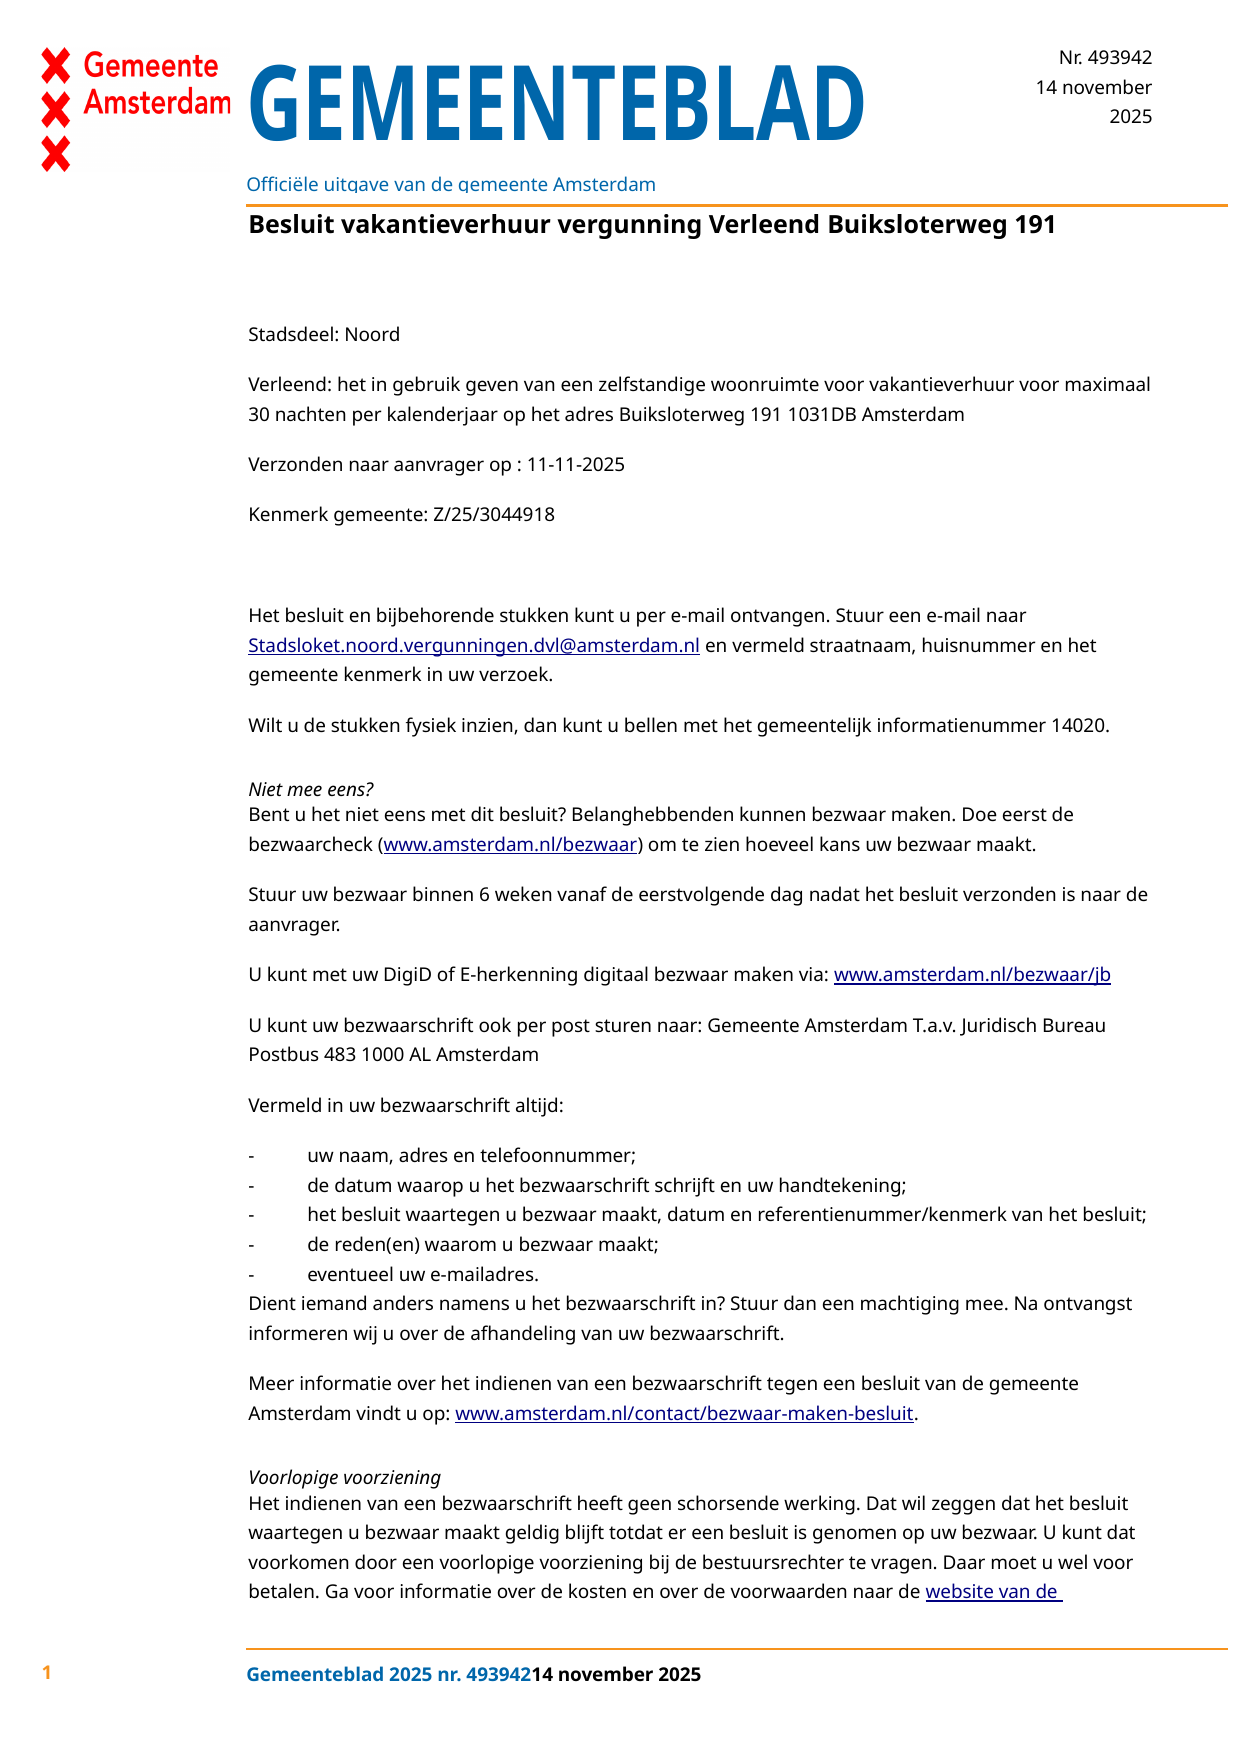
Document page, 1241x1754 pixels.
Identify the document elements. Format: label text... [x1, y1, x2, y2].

text Bent u het niet eens met dit besluit? Belanghebbenden kunnen bezwaar maken. Doe eerst de bezwaarcheck (www.amsterdam.nl/bezwaar) om te zien hoeveel kans uw bezwaar maakt. [248, 802, 1152, 857]
list eventueel uw e-mailadres. [248, 1261, 1152, 1287]
text U kunt uw bezwaarschrift ook per post sturen naar: Gemeente Amsterdam T.a.v. Juridisch Bureau Postbus 483 1000 AL Amsterdam [248, 1012, 1152, 1067]
text Het besluit en bijbehorende stukken kunt u per e-mail ontvangen. Stuur een e-mail naar Stadsloket.noord.vergunningen.dvl@amsterdam.nl en vermeld straatnaam, huisnummer en het gemeente kenmerk in uw verzoek. [248, 602, 1152, 687]
text Stadsdeel: Noord [248, 321, 1152, 346]
text Meer informatie over het indienen van een bezwaarschrift tegen een besluit van de gemeente Amsterdam vindt u op: www.amsterdam.nl/contact/bezwaar-maken-besluit. [248, 1370, 1152, 1426]
text Dient iemand anders namens u het bezwaarschrift in? Stuur dan een machtiging mee. Na ontvangst informeren wij u over de afhandeling van uw bezwaarschrift. [248, 1290, 1152, 1346]
text Kenmerk gemeente: Z/25/3044918 [248, 502, 1152, 527]
text Het indienen van een bezwaarschrift heeft geen schorsende werking. Dat wil zeggen dat het besluit waartegen u bezwaar maakt geldig blijft totdat er een besluit is genomen op uw bezwaar. U kunt dat voorkomen door een voorlopige voorziening bij de bestuursrechter te vragen. Daar moet u wel voor betalen. Ga voor informatie over de kosten en over de voorwaarden naar de website van de [248, 1490, 1152, 1604]
text Voorlopige voorziening [248, 1464, 1152, 1490]
text Vermeld in uw bezwaarschrift altijd: [248, 1092, 1152, 1118]
text Verzonden naar aanvrager op : 11-11-2025 [248, 451, 1152, 477]
picture [41, 47, 231, 172]
text Besluit vakantieverhuur vergunning Verleend Buiksloterweg 191 [248, 207, 1152, 241]
list uw naam, adres en telefoonnummer; [248, 1142, 1152, 1168]
text Niet mee eens? [248, 776, 1152, 802]
text U kunt met uw DigiD of E-herkenning digitaal bezwaar maken via: www.amsterdam.nl/bezwaar/jb [248, 962, 1152, 987]
list de datum waarop u het bezwaarschrift schrijft en uw handtekening; [248, 1172, 1152, 1198]
list de reden(en) waarom u bezwaar maakt; [248, 1231, 1152, 1257]
text Stuur uw bezwaar binnen 6 weken vanaf de eerstvolgende dag nadat het besluit verzonden is naar de aanvrager. [248, 882, 1152, 937]
list het besluit waartegen u bezwaar maakt, datum en referentienummer/kenmerk van het besluit; [248, 1202, 1152, 1227]
text Verleend: het in gebruik geven van een zelfstandige woonruimte voor vakantieverhuur voor maximaal 30 nachten per kalenderjaar op het adres Buiksloterweg 191 1031DB Amsterdam [248, 371, 1152, 426]
text Wilt u de stukken fysiek inzien, dan kunt u bellen met het gemeentelijk informatienummer 14020. [248, 712, 1152, 738]
